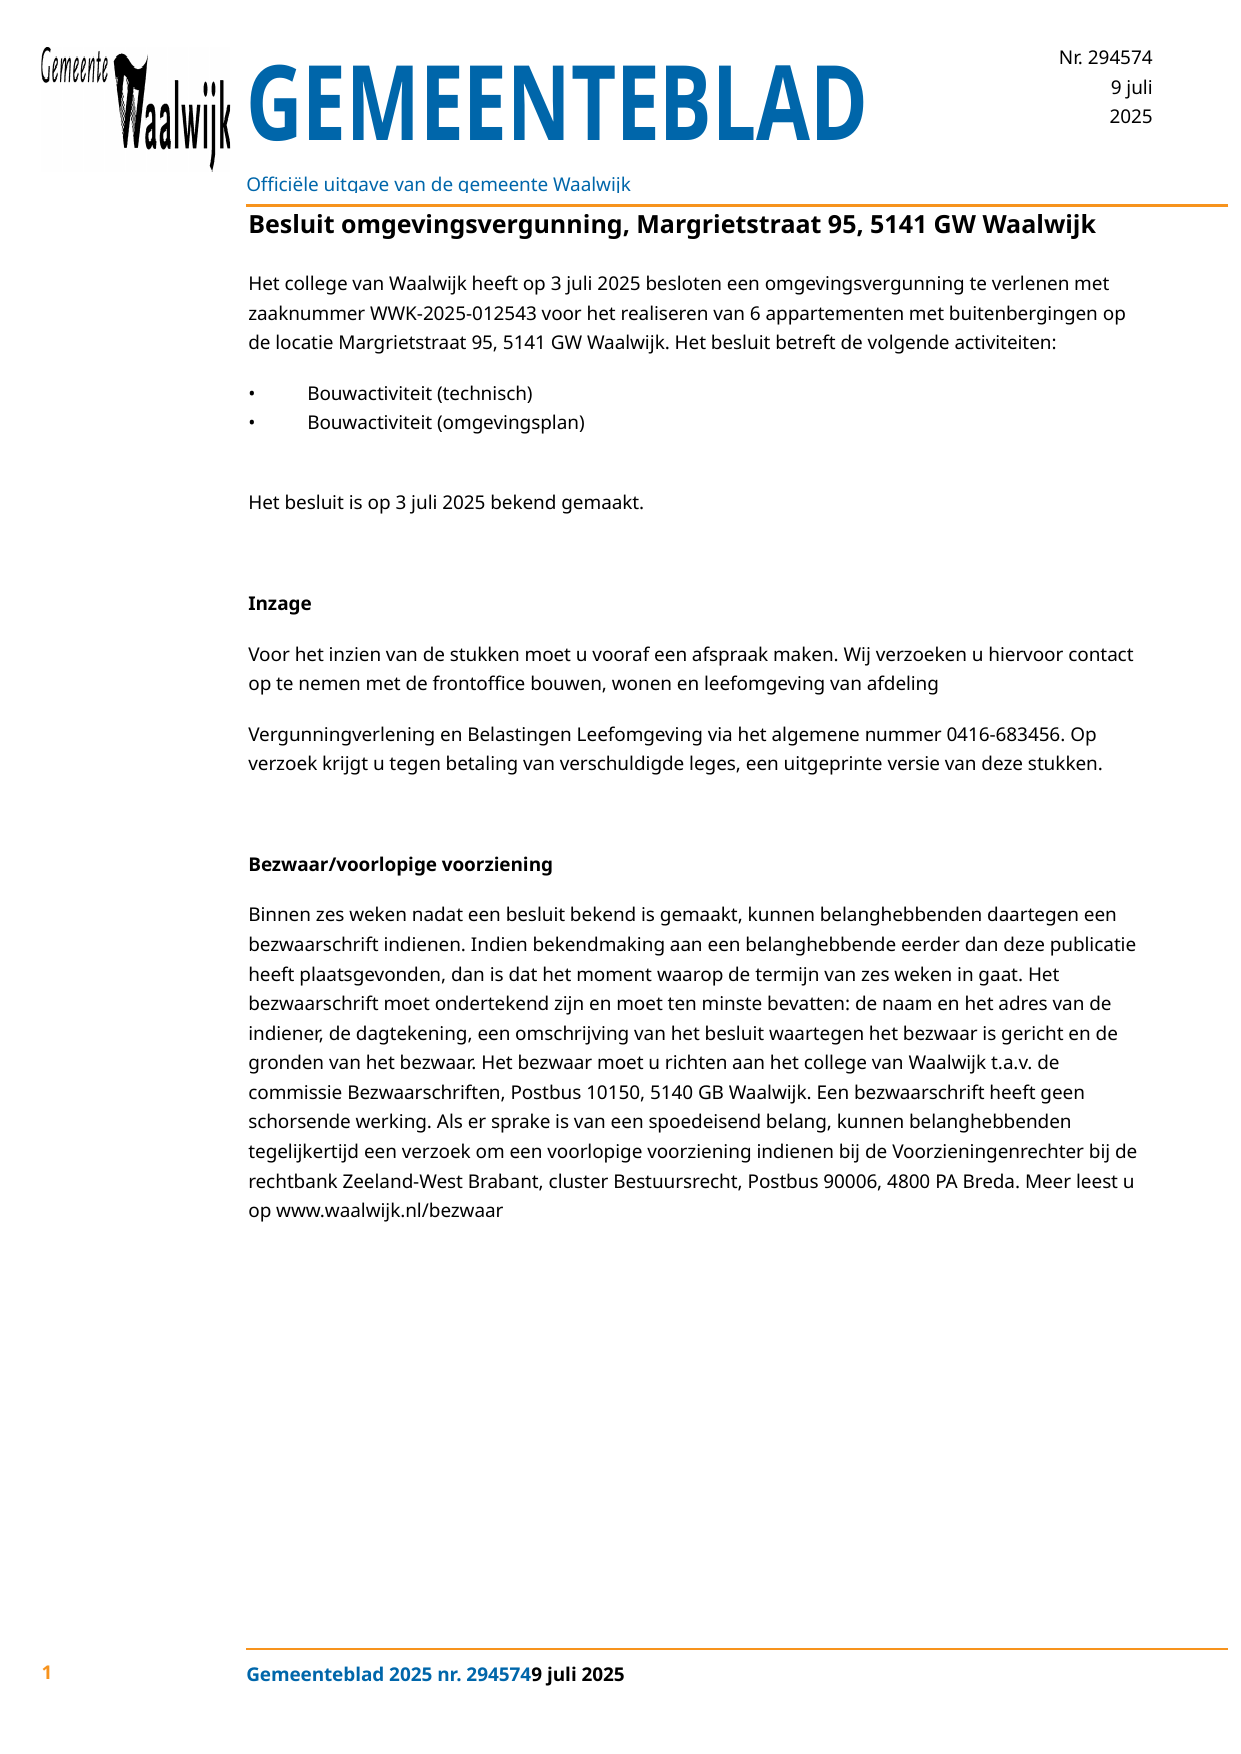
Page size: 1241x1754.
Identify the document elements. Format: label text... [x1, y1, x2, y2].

list Bouwactiviteit (omgevingsplan) [248, 409, 1152, 435]
text Binnen zes weken nadat een besluit bekend is gemaakt, kunnen belanghebbenden daartegen een bezwaarschrift indienen. Indien bekendmaking aan een belanghebbende eerder dan deze publicatie heeft plaatsgevonden, dan is dat het moment waarop de termijn van zes weken in gaat. Het bezwaarschrift moet ondertekend zijn en moet ten minste bevatten: de naam en het adres van de indiener, de dagtekening, een omschrijving van het besluit waartegen het bezwaar is gericht en de gronden van het bezwaar. Het bezwaar moet u richten aan het college van Waalwijk t.a.v. de commissie Bezwaarschriften, Postbus 10150, 5140 GB Waalwijk. Een bezwaarschrift heeft geen schorsende werking. Als er sprake is van een spoedeisend belang, kunnen belanghebbenden tegelijkertijd een verzoek om een voorlopige voorziening indienen bij de Voorzieningenrechter bij de rechtbank Zeeland-West Brabant, cluster Bestuursrecht, Postbus 90006, 4800 PA Breda. Meer leest u op www.waalwijk.nl/bezwaar [248, 902, 1152, 1223]
text Bezwaar/voorlopige voorziening [248, 851, 1152, 877]
text Het besluit is op 3 juli 2025 bekend gemaakt. [248, 489, 1152, 515]
text Besluit omgevingsvergunning, Margrietstraat 95, 5141 GW Waalwijk [248, 207, 1152, 241]
text Voor het inzien van de stukken moet u vooraf een afspraak maken. Wij verzoeken u hiervoor contact op te nemen met de frontoffice bouwen, wonen en leefomgeving van afdeling [248, 641, 1152, 696]
list Bouwactiviteit (technisch) [248, 380, 1152, 406]
text Vergunningverlening en Belastingen Leefomgeving via het algemene nummer 0416-683456. Op verzoek krijgt u tegen betaling van verschuldigde leges, een uitgeprinte versie van deze stukken. [248, 721, 1152, 776]
text Het college van Waalwijk heeft op 3 juli 2025 besloten een omgevingsvergunning te verlenen met zaaknummer WWK-2025-012543 voor het realiseren van 6 appartementen met buitenbergingen op de locatie Margrietstraat 95, 5141 GW Waalwijk. Het besluit betreft de volgende activiteiten: [248, 270, 1152, 355]
picture [41, 47, 231, 172]
text Inzage [248, 590, 1152, 616]
